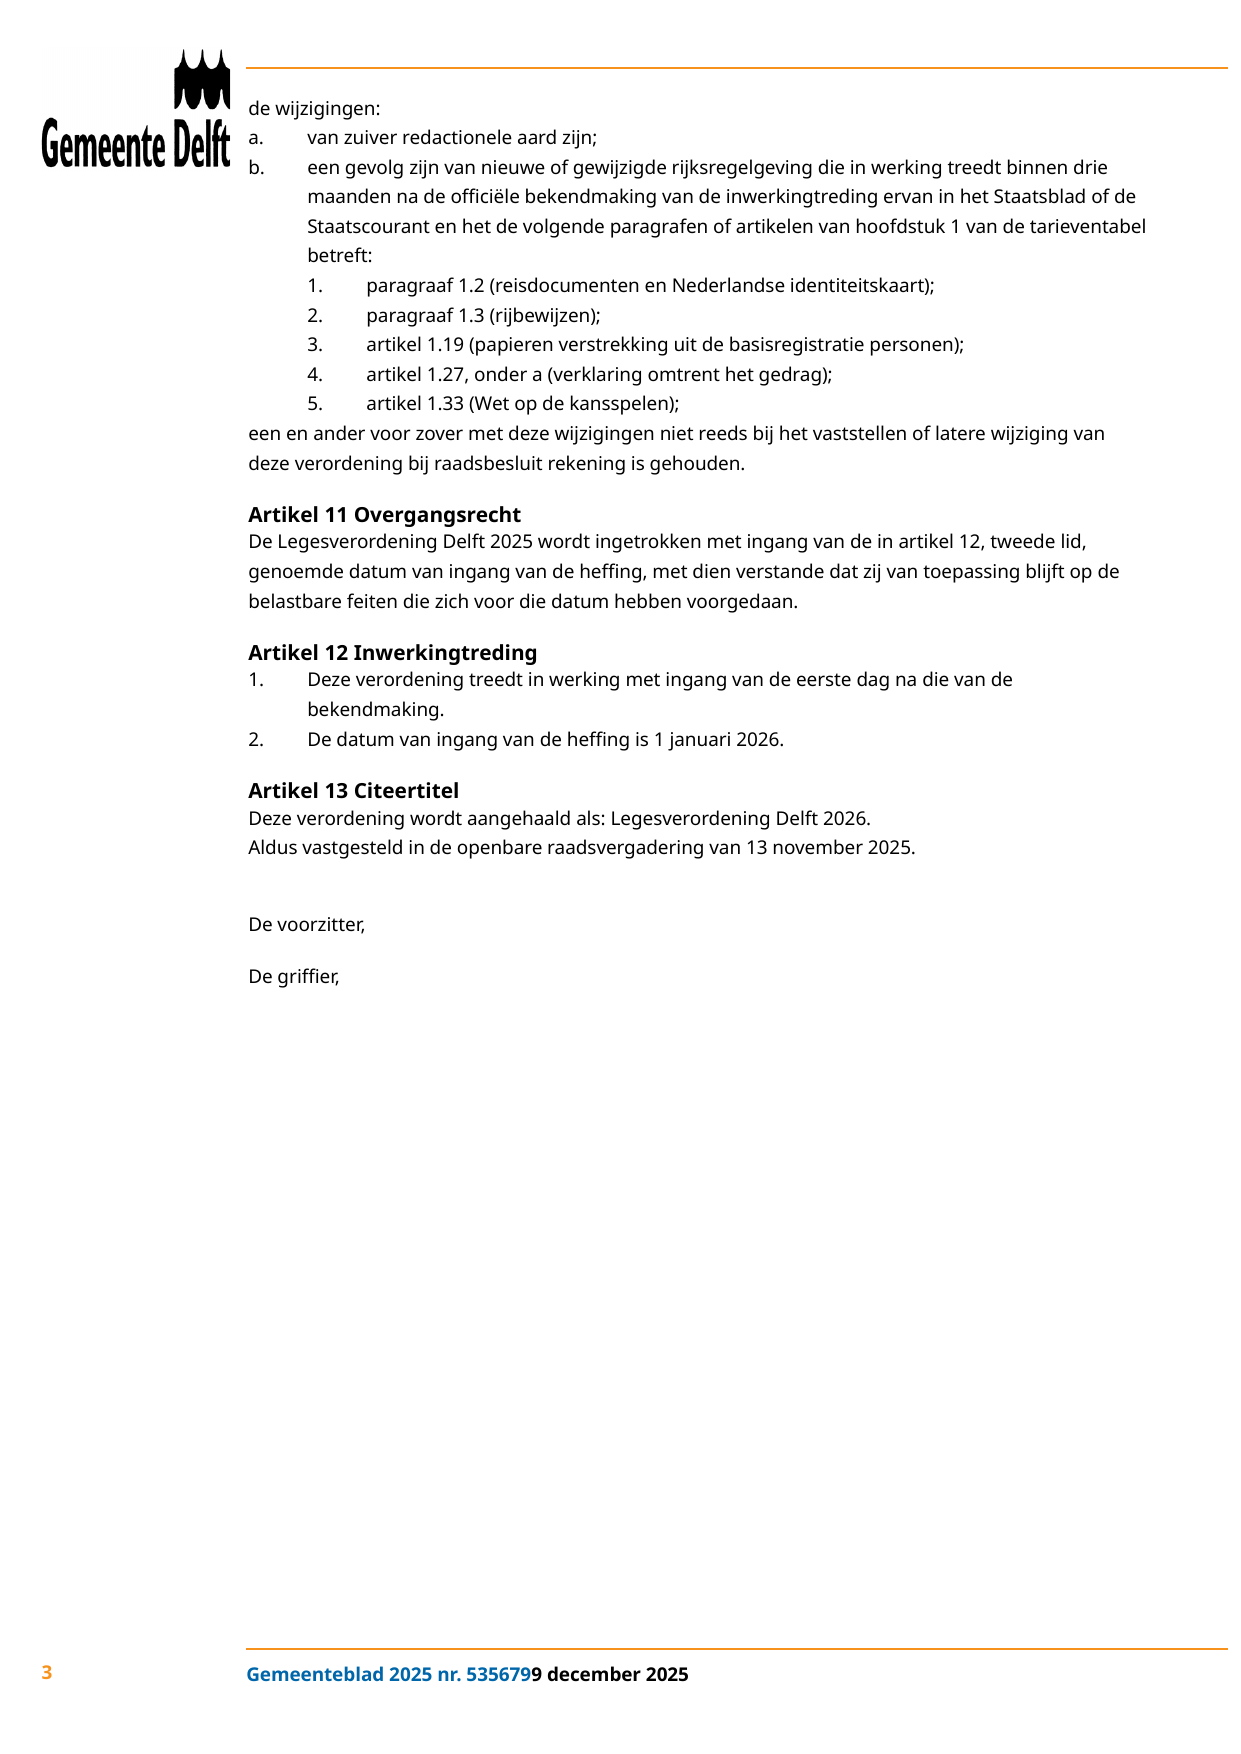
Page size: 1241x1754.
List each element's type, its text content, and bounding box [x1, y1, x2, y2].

list De datum van ingang van de heffing is 1 januari 2026. [248, 726, 1152, 752]
list paragraaf 1.3 (rijbewijzen); [307, 302, 1152, 328]
text Aldus vastgesteld in de openbare raadsvergadering van 13 november 2025. [248, 834, 1152, 860]
list paragraaf 1.2 (reisdocumenten en Nederlandse identiteitskaart); [307, 272, 1152, 298]
text Artikel 13 Citeertitel [248, 776, 1152, 805]
text de wijzigingen: [248, 95, 1152, 121]
text een en ander voor zover met deze wijzigingen niet reeds bij het vaststellen of latere wijziging van deze verordening bij raadsbesluit rekening is gehouden. [248, 420, 1152, 476]
list artikel 1.27, onder a (verklaring omtrent het gedrag); [307, 361, 1152, 387]
text Deze verordening wordt aangehaald als: Legesverordening Delft 2026. [248, 805, 1152, 830]
list van zuiver redactionele aard zijn; [248, 124, 1152, 150]
list artikel 1.33 (Wet op de kansspelen); [307, 391, 1152, 416]
picture [41, 47, 231, 172]
text Artikel 12 Inwerkingtreding [248, 638, 1152, 667]
list een gevolg zijn van nieuwe of gewijzigde rijksregelgeving die in werking treedt binnen drie maanden na de officiële bekendmaking van de inwerkingtreding ervan in het Staatsblad of de Staatscourant en het de volgende paragrafen of artikelen van hoofdstuk 1 van de tarieventabel betreft: [248, 154, 1152, 268]
list artikel 1.19 (papieren verstrekking uit de basisregistratie personen); [307, 331, 1152, 357]
text De voorzitter, [248, 911, 1152, 937]
text De Legesverordening Delft 2025 wordt ingetrokken met ingang van de in artikel 12, tweede lid, genoemde datum van ingang van de heffing, met dien verstande dat zij van toepassing blijft op de belastbare feiten die zich voor die datum hebben voorgedaan. [248, 529, 1152, 613]
text De griffier, [248, 963, 1152, 989]
list Deze verordening treedt in werking met ingang van de eerste dag na die van de bekendmaking. [248, 667, 1152, 722]
text Artikel 11 Overgangsrecht [248, 500, 1152, 529]
